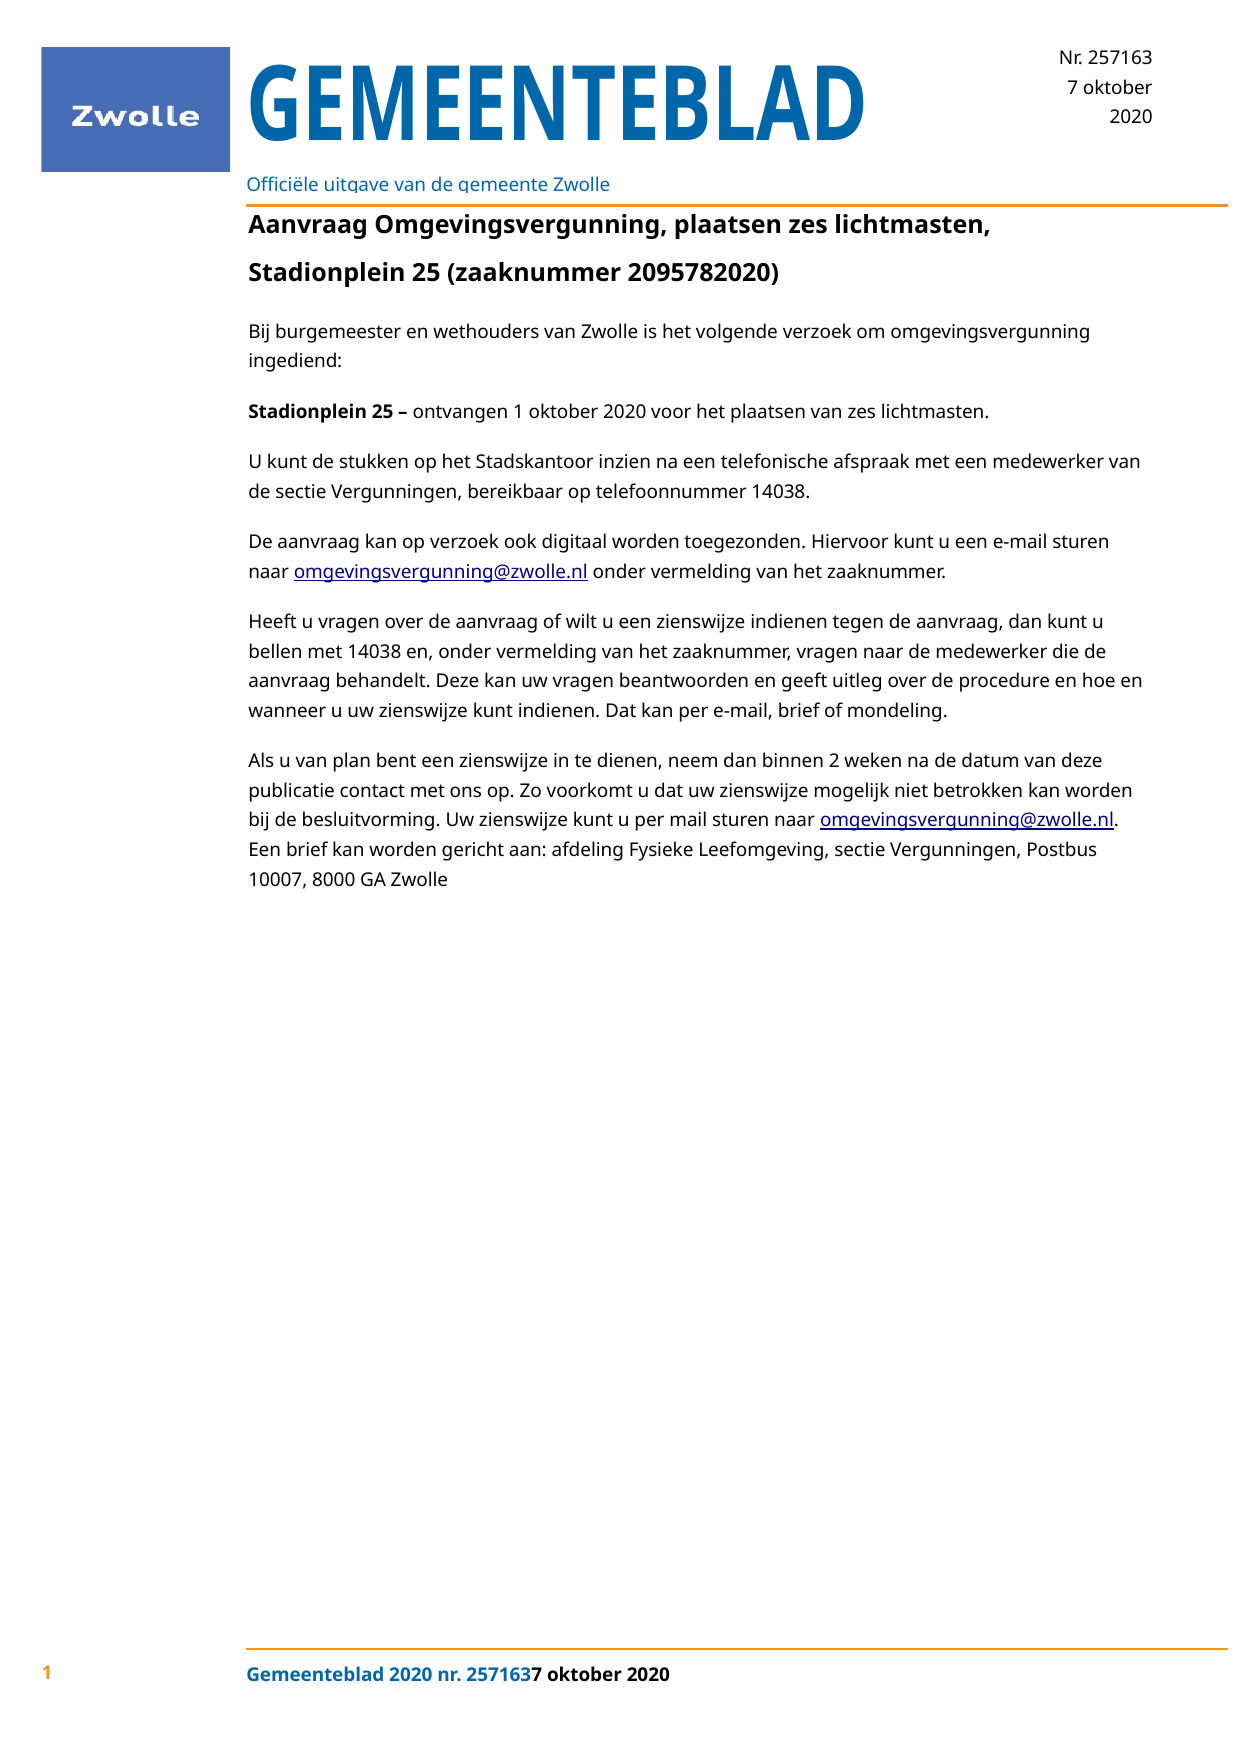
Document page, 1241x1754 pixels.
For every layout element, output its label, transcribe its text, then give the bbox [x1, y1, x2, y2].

text U kunt de stukken op het Stadskantoor inzien na een telefonische afspraak met een medewerker van de sectie Vergunningen, bereikbaar op telefoonnummer 14038. [248, 448, 1152, 504]
text Bij burgemeester en wethouders van Zwolle is het volgende verzoek om omgevingsvergunning ingediend: [248, 318, 1152, 373]
text Aanvraag Omgevingsvergunning, plaatsen zes lichtmasten, Stadionplein 25 (zaaknummer 2095782020) [248, 207, 1152, 288]
picture [41, 47, 231, 172]
text De aanvraag kan op verzoek ook digitaal worden toegezonden. Hiervoor kunt u een e-mail sturen naar omgevingsvergunning@zwolle.nl onder vermelding van het zaaknummer. [248, 528, 1152, 584]
text Stadionplein 25 – ontvangen 1 oktober 2020 voor het plaatsen van zes lichtmasten. [248, 398, 1152, 424]
text Heeft u vragen over de aanvraag of wilt u een zienswijze indienen tegen de aanvraag, dan kunt u bellen met 14038 en, onder vermelding van het zaaknummer, vragen naar de medewerker die de aanvraag behandelt. Deze kan uw vragen beantwoorden en geeft uitleg over de procedure en hoe en wanneer u uw zienswijze kunt indienen. Dat kan per e-mail, brief of mondeling. [248, 608, 1152, 723]
text Als u van plan bent een zienswijze in te dienen, neem dan binnen 2 weken na de datum van deze publicatie contact met ons op. Zo voorkomt u dat uw zienswijze mogelijk niet betrokken kan worden bij de besluitvorming. Uw zienswijze kunt u per mail sturen naar omgevingsvergunning@zwolle.nl. Een brief kan worden gericht aan: afdeling Fysieke Leefomgeving, sectie Vergunningen, Postbus 10007, 8000 GA Zwolle [248, 747, 1152, 892]
